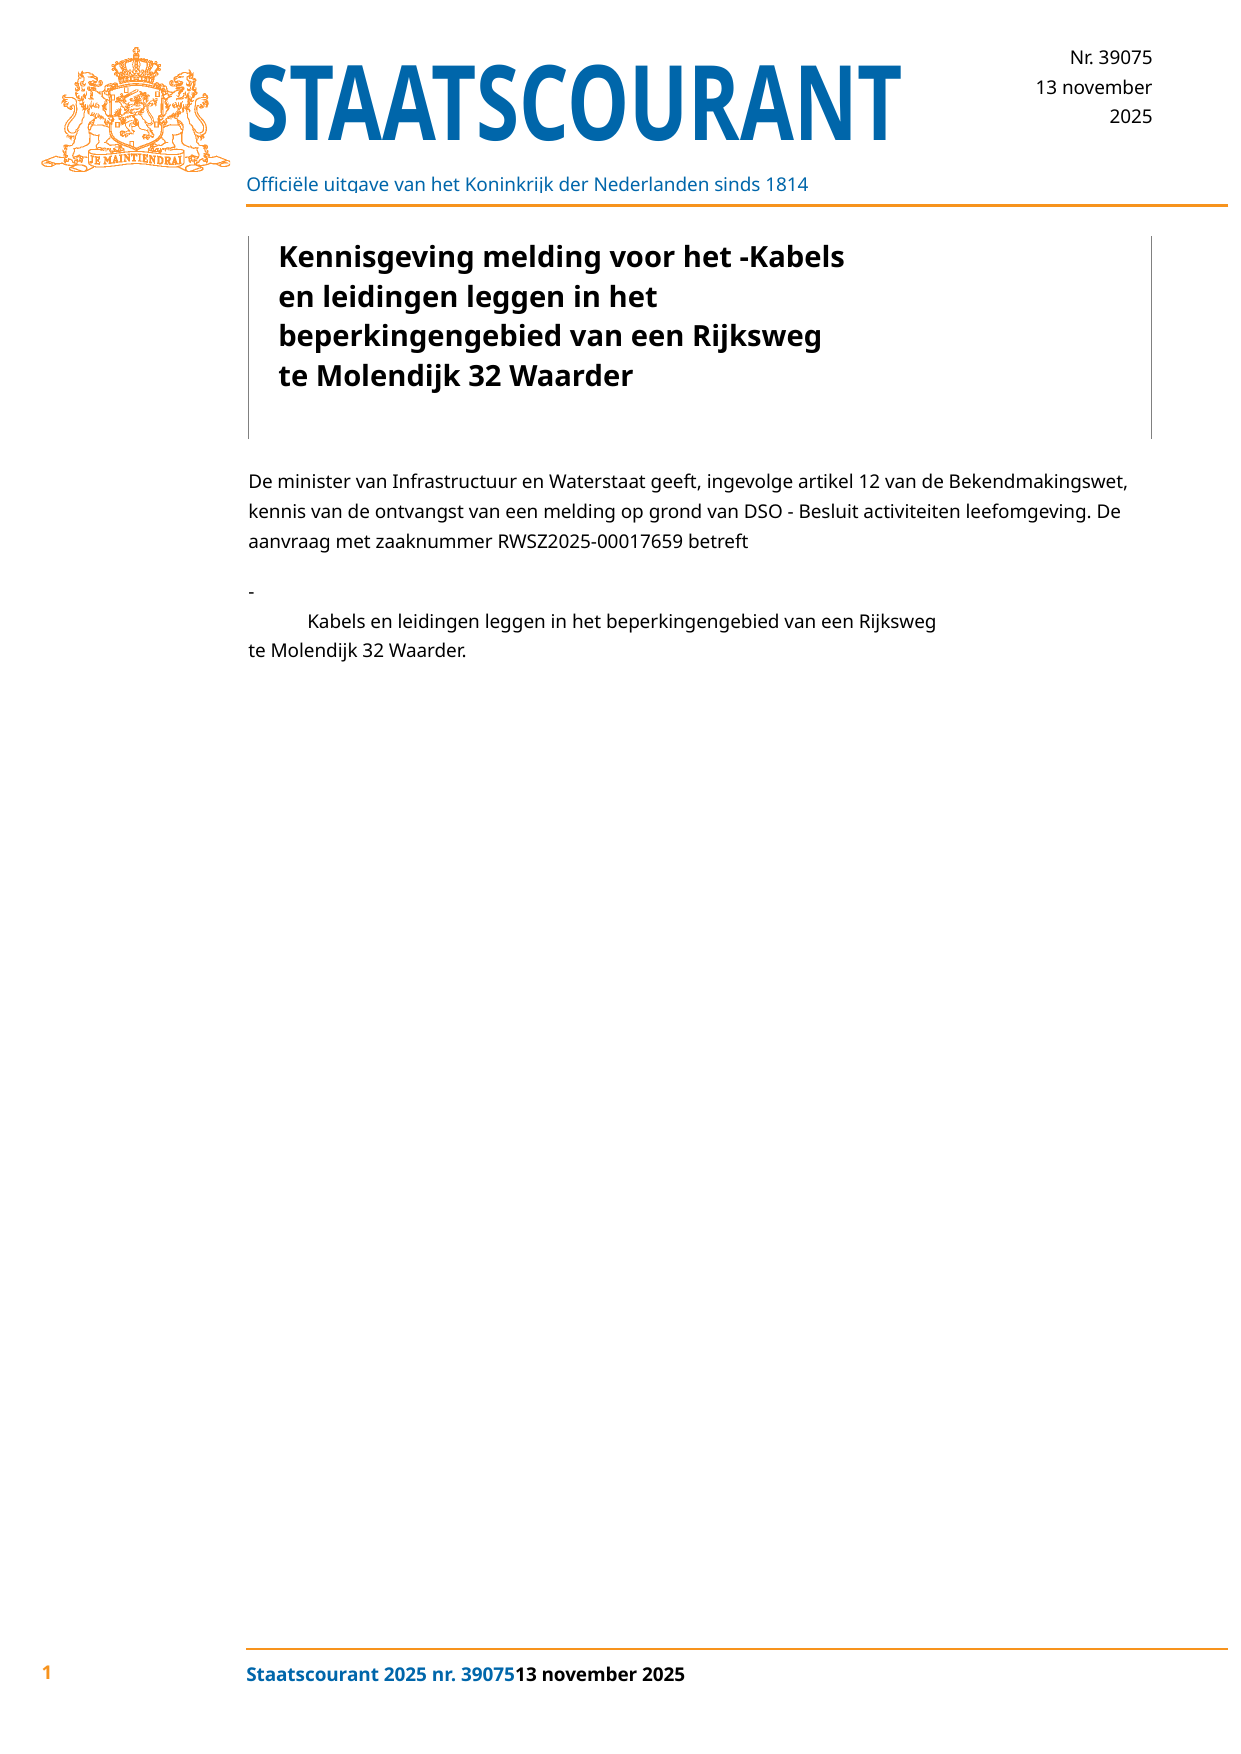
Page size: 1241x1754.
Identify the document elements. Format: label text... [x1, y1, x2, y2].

picture [41, 47, 231, 172]
table_header [850, 414, 1151, 439]
table_header [850, 236, 912, 413]
table_header [1090, 236, 1151, 413]
text De minister van Infrastructuur en Waterstaat geeft, ingevolge artikel 12 van de Bekendmakingswet, kennis van de ontvangst van een melding op grond van DSO - Besluit activiteiten leefomgeving. De aanvraag met zaaknummer RWSZ2025-00017659 betreft [248, 469, 1152, 553]
table_header Kennisgeving melding voor het -Kabels en leidingen leggen in het beperkingengebied van een Rijksweg te Molendijk 32 Waarder [249, 236, 850, 439]
text te Molendijk 32 Waarder. [248, 637, 1152, 663]
list Kabels en leidingen leggen in het beperkingengebied van een Rijksweg [248, 608, 1152, 633]
picture [912, 236, 1090, 414]
